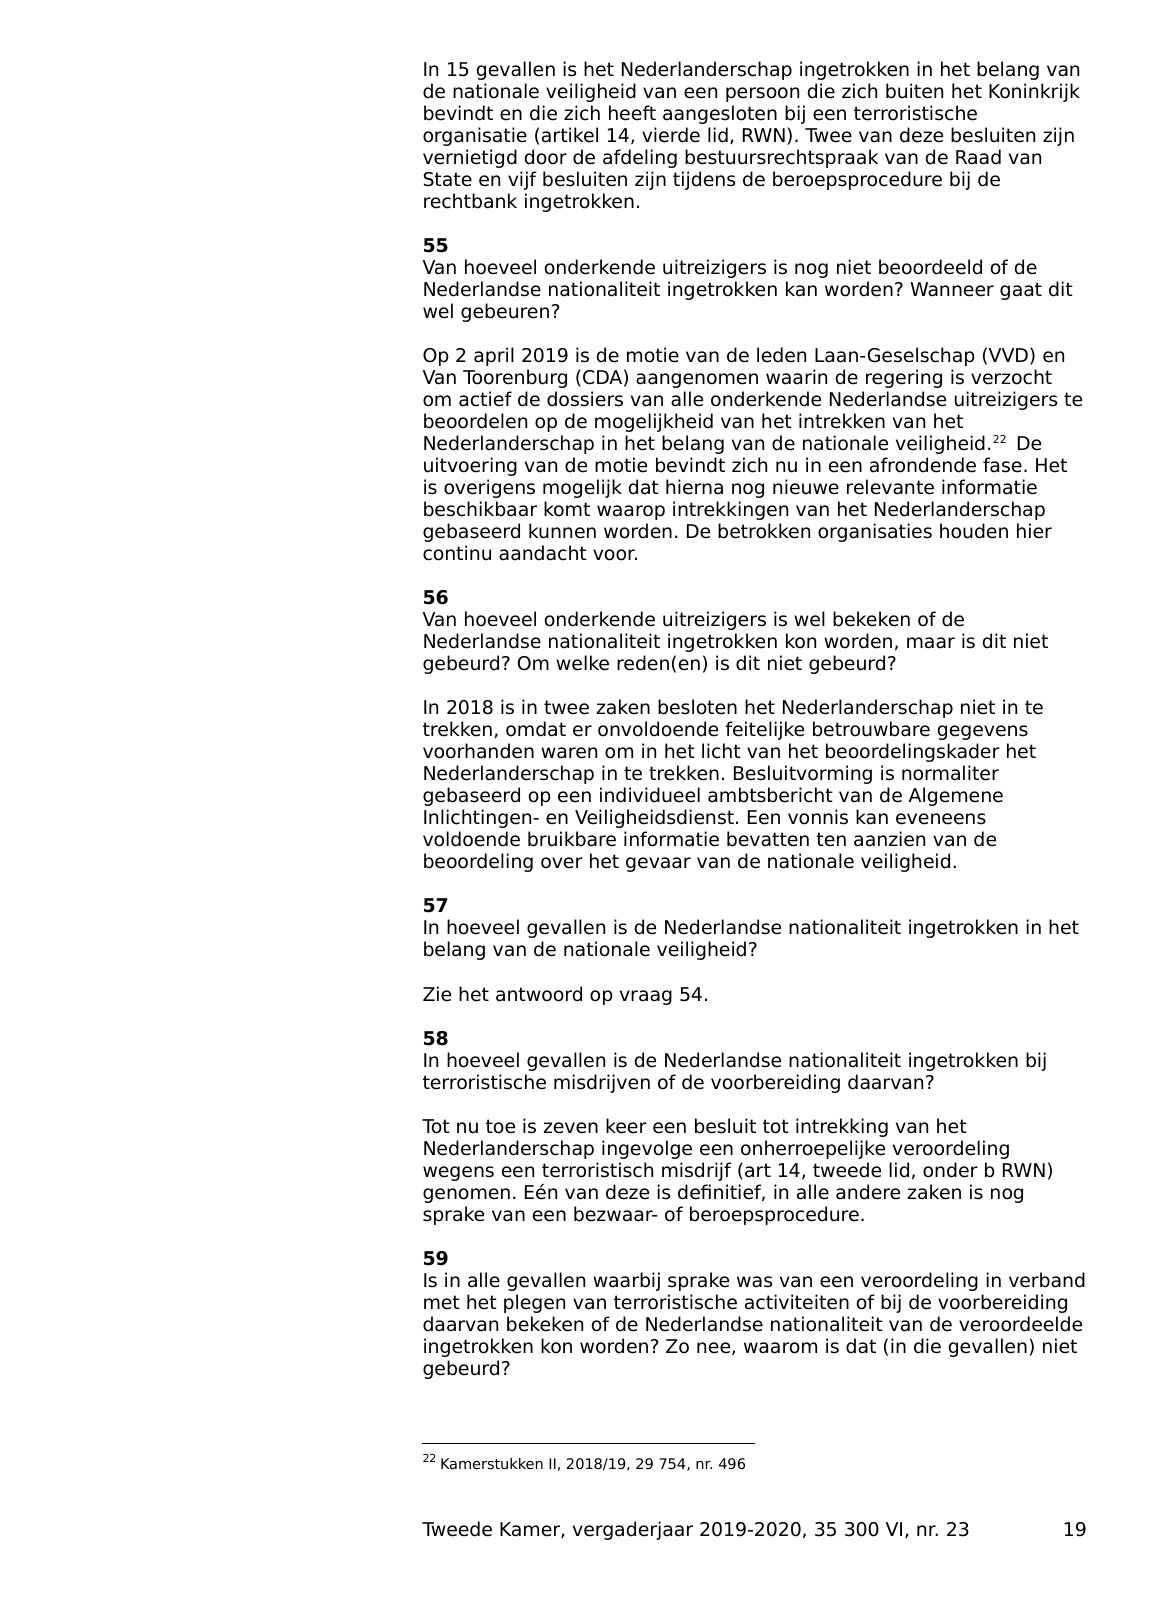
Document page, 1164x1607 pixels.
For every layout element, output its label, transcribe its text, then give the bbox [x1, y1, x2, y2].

text 59 [422, 1248, 1087, 1270]
text 55 [422, 235, 1087, 257]
text Van hoeveel onderkende uitreizigers is wel bekeken of de Nederlandse nationaliteit ingetrokken kon worden, maar is dit niet gebeurd? Om welke reden(en) is dit niet gebeurd? [422, 609, 1087, 675]
text Is in alle gevallen waarbij sprake was van een veroordeling in verband met het plegen van terroristische activiteiten of bij de voorbereiding daarvan bekeken of de Nederlandse nationaliteit van de veroordeelde ingetrokken kon worden? Zo nee, waarom is dat (in die gevallen) niet gebeurd? [422, 1270, 1087, 1380]
text Van hoeveel onderkende uitreizigers is nog niet beoordeeld of de Nederlandse nationaliteit ingetrokken kan worden? Wanneer gaat dit wel gebeuren? [422, 257, 1087, 323]
text Tot nu toe is zeven keer een besluit tot intrekking van het Nederlanderschap ingevolge een onherroepelijke veroordeling wegens een terroristisch misdrijf (art 14, tweede lid, onder b RWN) genomen. Eén van deze is definitief, in alle andere zaken is nog sprake van een bezwaar- of beroepsprocedure. [422, 1116, 1087, 1226]
text In 15 gevallen is het Nederlanderschap ingetrokken in het belang van de nationale veiligheid van een persoon die zich buiten het Koninkrijk bevindt en die zich heeft aangesloten bij een terroristische organisatie (artikel 14, vierde lid, RWN). Twee van deze besluiten zijn vernietigd door de afdeling bestuursrechtspraak van de Raad van State en vijf besluiten zijn tijdens de beroepsprocedure bij de rechtbank ingetrokken. [422, 59, 1087, 213]
text Op 2 april 2019 is de motie van de leden Laan-Geselschap (VVD) en Van Toorenburg (CDA) aangenomen waarin de regering is verzocht om actief de dossiers van alle onderkende Nederlandse uitreizigers te beoordelen op de mogelijkheid van het intrekken van het Nederlanderschap in het belang van de nationale veiligheid. De uitvoering van de motie bevindt zich nu in een afrondende fase. Het is overigens mogelijk dat hierna nog nieuwe relevante informatie beschikbaar komt waarop intrekkingen van het Nederlanderschap gebaseerd kunnen worden. De betrokken organisaties houden hier continu aandacht voor. [422, 345, 1087, 565]
text Kamerstukken II, 2018/19, 29 754, nr. 496 [422, 1452, 1087, 1474]
text In hoeveel gevallen is de Nederlandse nationaliteit ingetrokken in het belang van de nationale veiligheid? [422, 917, 1087, 961]
text Zie het antwoord op vraag 54. [422, 983, 1087, 1005]
text 56 [422, 587, 1087, 609]
text In 2018 is in twee zaken besloten het Nederlanderschap niet in te trekken, omdat er onvoldoende feitelijke betrouwbare gegevens voorhanden waren om in het licht van het beoordelingskader het Nederlanderschap in te trekken. Besluitvorming is normaliter gebaseerd op een individueel ambtsbericht van de Algemene Inlichtingen- en Veiligheidsdienst. Een vonnis kan eveneens voldoende bruikbare informatie bevatten ten aanzien van de beoordeling over het gevaar van de nationale veiligheid. [422, 697, 1087, 873]
text 57 [422, 895, 1087, 917]
text 58 [422, 1028, 1087, 1049]
text In hoeveel gevallen is de Nederlandse nationaliteit ingetrokken bij terroristische misdrijven of de voorbereiding daarvan? [422, 1049, 1087, 1093]
